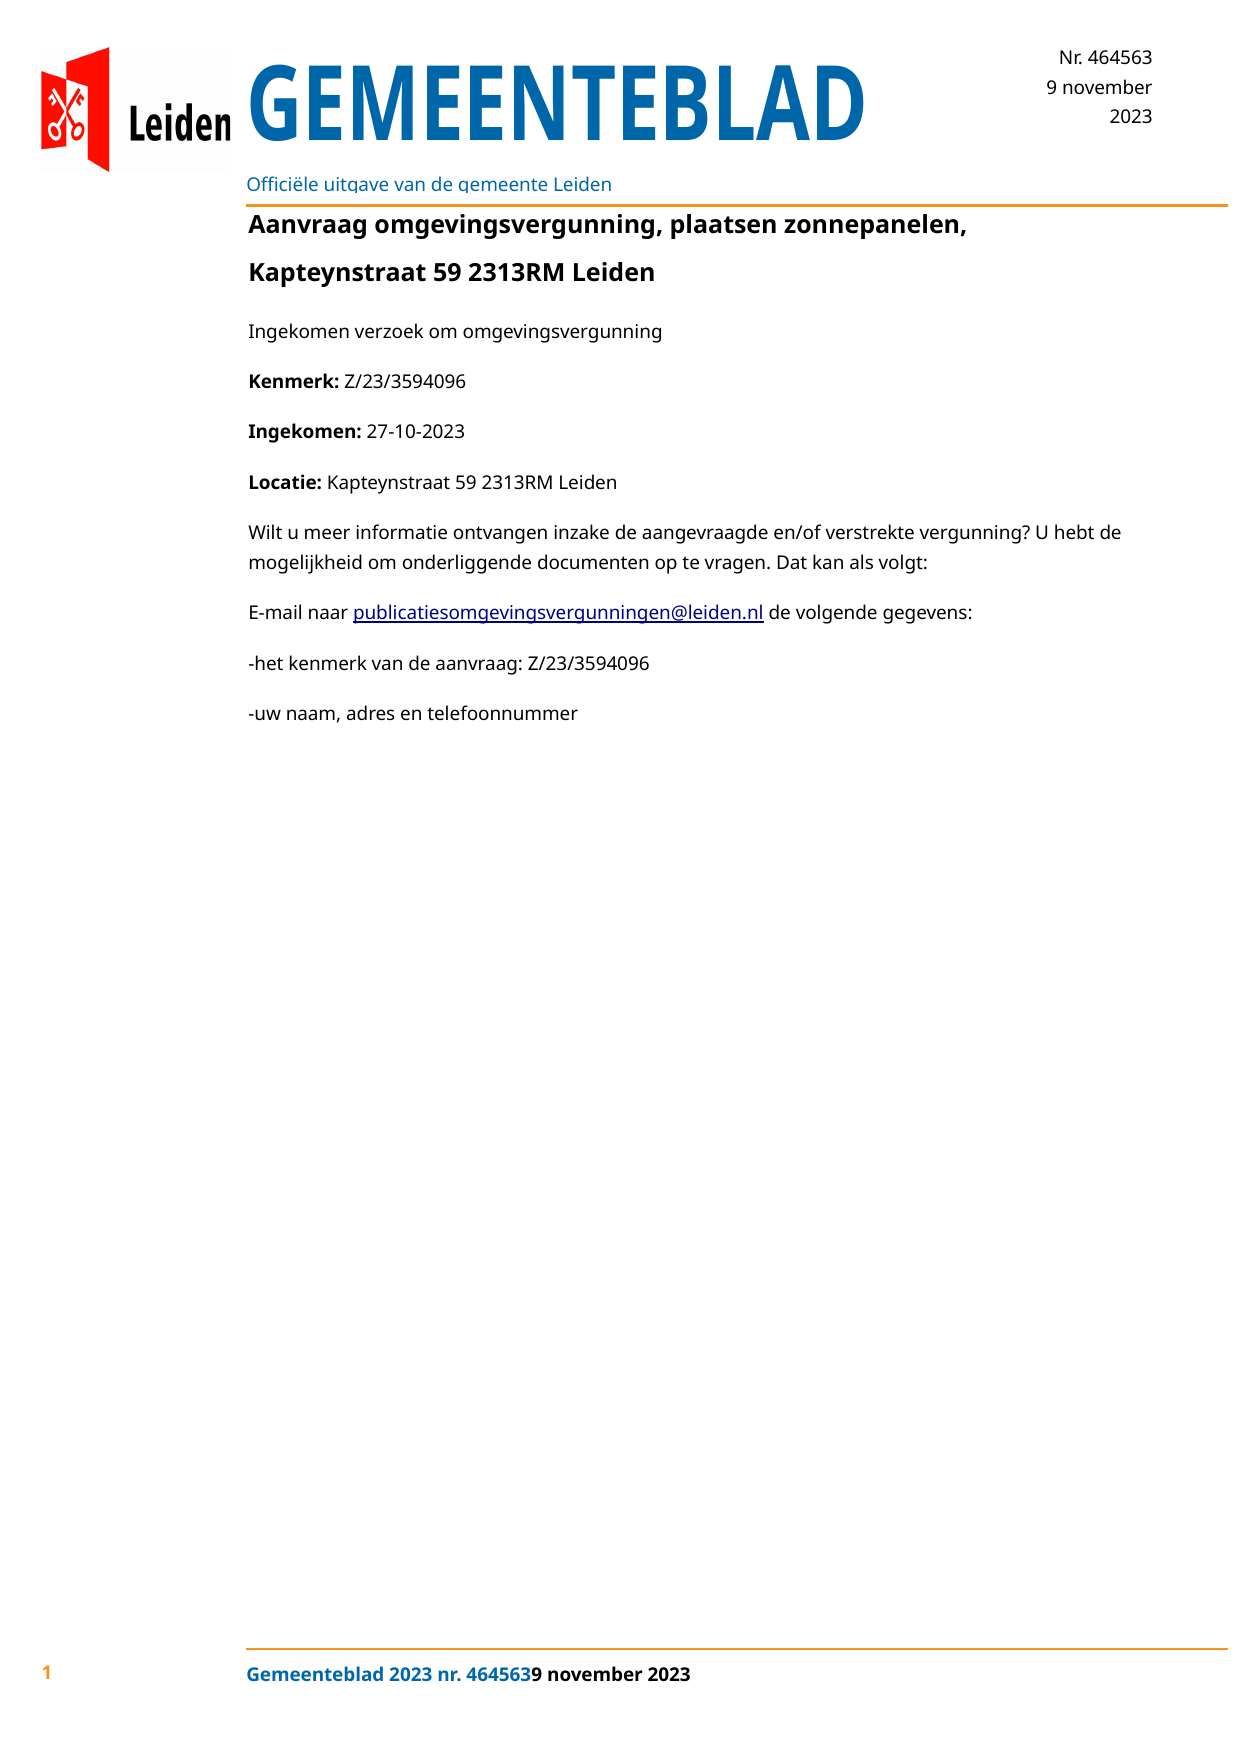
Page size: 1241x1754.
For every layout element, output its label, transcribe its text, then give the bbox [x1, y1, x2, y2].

text -uw naam, adres en telefoonnummer [248, 700, 1152, 726]
text Wilt u meer informatie ontvangen inzake de aangevraagde en/of verstrekte vergunning? U hebt de mogelijkheid om onderliggende documenten op te vragen. Dat kan als volgt: [248, 519, 1152, 575]
text Locatie: Kapteynstraat 59 2313RM Leiden [248, 469, 1152, 495]
text E-mail naar publicatiesomgevingsvergunningen@leiden.nl de volgende gegevens: [248, 599, 1152, 625]
text Ingekomen: 27-10-2023 [248, 419, 1152, 444]
text Kenmerk: Z/23/3594096 [248, 368, 1152, 394]
text -het kenmerk van de aanvraag: Z/23/3594096 [248, 650, 1152, 676]
picture [41, 47, 231, 172]
text Aanvraag omgevingsvergunning, plaatsen zonnepanelen, Kapteynstraat 59 2313RM Leiden [248, 207, 1152, 288]
text Ingekomen verzoek om omgevingsvergunning [248, 318, 1152, 344]
